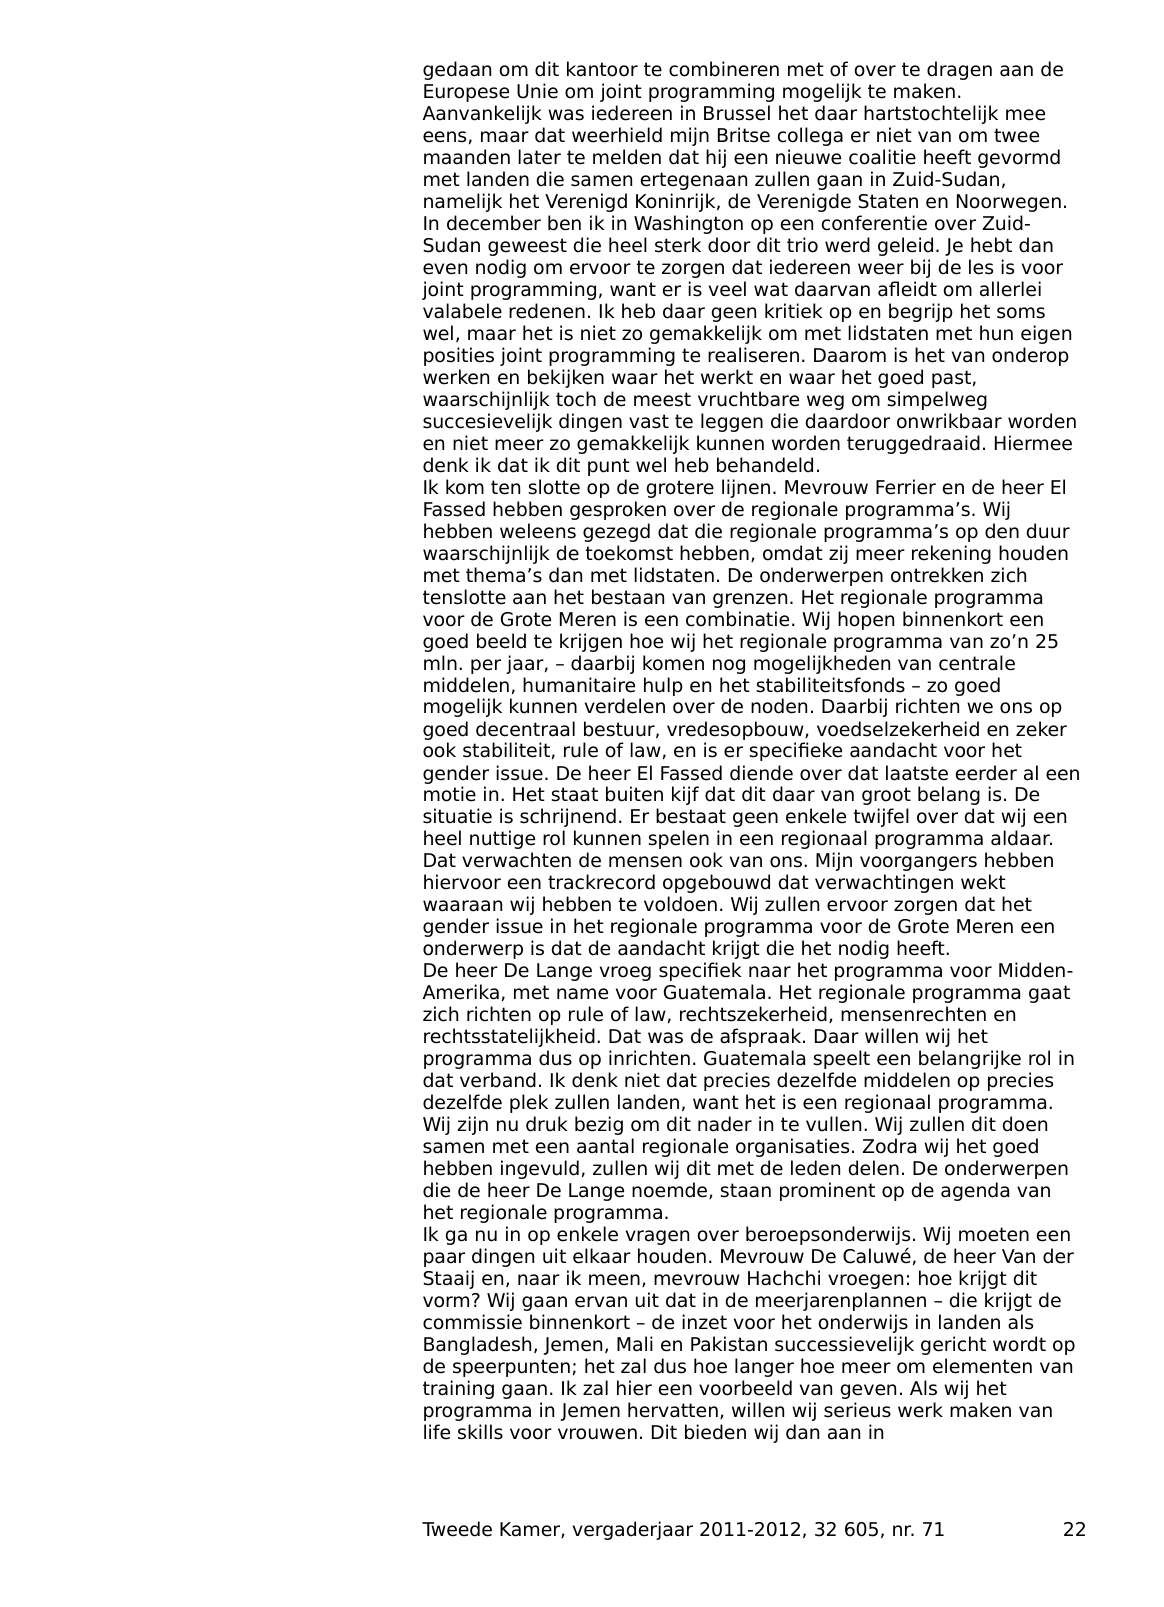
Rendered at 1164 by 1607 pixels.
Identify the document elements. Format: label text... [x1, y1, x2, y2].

text Ik kom ten slotte op de grotere lijnen. Mevrouw Ferrier en de heer El Fassed hebben gesproken over de regionale programma’s. Wij hebben weleens gezegd dat die regionale programma’s op den duur waarschijnlijk de toekomst hebben, omdat zij meer rekening houden met thema’s dan met lidstaten. De onderwerpen ontrekken zich tenslotte aan het bestaan van grenzen. Het regionale programma voor de Grote Meren is een combinatie. Wij hopen binnenkort een goed beeld te krijgen hoe wij het regionale programma van zo’n 25 mln. per jaar, – daarbij komen nog mogelijkheden van centrale middelen, humanitaire hulp en het stabiliteitsfonds – zo goed mogelijk kunnen verdelen over de noden. Daarbij richten we ons op goed decentraal bestuur, vredesopbouw, voedselzekerheid en zeker ook stabiliteit, rule of law, en is er specifieke aandacht voor het gender issue. De heer El Fassed diende over dat laatste eerder al een motie in. Het staat buiten kijf dat dit daar van groot belang is. De situatie is schrijnend. Er bestaat geen enkele twijfel over dat wij een heel nuttige rol kunnen spelen in een regionaal programma aldaar. Dat verwachten de mensen ook van ons. Mijn voorgangers hebben hiervoor een trackrecord opgebouwd dat verwachtingen wekt waaraan wij hebben te voldoen. Wij zullen ervoor zorgen dat het gender issue in het regionale programma voor de Grote Meren een onderwerp is dat de aandacht krijgt die het nodig heeft. [422, 477, 1087, 960]
text gedaan om dit kantoor te combineren met of over te dragen aan de Europese Unie om joint programming mogelijk te maken. Aanvankelijk was iedereen in Brussel het daar hartstochtelijk mee eens, maar dat weerhield mijn Britse collega er niet van om twee maanden later te melden dat hij een nieuwe coalitie heeft gevormd met landen die samen ertegenaan zullen gaan in Zuid-Sudan, namelijk het Verenigd Koninrijk, de Verenigde Staten en Noorwegen. In december ben ik in Washington op een conferentie over Zuid-Sudan geweest die heel sterk door dit trio werd geleid. Je hebt dan even nodig om ervoor te zorgen dat iedereen weer bij de les is voor joint programming, want er is veel wat daarvan afleidt om allerlei valabele redenen. Ik heb daar geen kritiek op en begrijp het soms wel, maar het is niet zo gemakkelijk om met lidstaten met hun eigen posities joint programming te realiseren. Daarom is het van onderop werken en bekijken waar het werkt en waar het goed past, waarschijnlijk toch de meest vruchtbare weg om simpelweg succesievelijk dingen vast te leggen die daardoor onwrikbaar worden en niet meer zo gemakkelijk kunnen worden teruggedraaid. Hiermee denk ik dat ik dit punt wel heb behandeld. [422, 59, 1087, 477]
text De heer De Lange vroeg specifiek naar het programma voor Midden-Amerika, met name voor Guatemala. Het regionale programma gaat zich richten op rule of law, rechtszekerheid, mensenrechten en rechtsstatelijkheid. Dat was de afspraak. Daar willen wij het programma dus op inrichten. Guatemala speelt een belangrijke rol in dat verband. Ik denk niet dat precies dezelfde middelen op precies dezelfde plek zullen landen, want het is een regionaal programma. Wij zijn nu druk bezig om dit nader in te vullen. Wij zullen dit doen samen met een aantal regionale organisaties. Zodra wij het goed hebben ingevuld, zullen wij dit met de leden delen. De onderwerpen die de heer De Lange noemde, staan prominent op de agenda van het regionale programma. [422, 960, 1087, 1224]
text Ik ga nu in op enkele vragen over beroepsonderwijs. Wij moeten een paar dingen uit elkaar houden. Mevrouw De Caluwé, de heer Van der Staaij en, naar ik meen, mevrouw Hachchi vroegen: hoe krijgt dit vorm? Wij gaan ervan uit dat in de meerjarenplannen – die krijgt de commissie binnenkort – de inzet voor het onderwijs in landen als Bangladesh, Jemen, Mali en Pakistan successievelijk gericht wordt op de speerpunten; het zal dus hoe langer hoe meer om elementen van training gaan. Ik zal hier een voorbeeld van geven. Als wij het programma in Jemen hervatten, willen wij serieus werk maken van life skills voor vrouwen. Dit bieden wij dan aan in [422, 1224, 1087, 1444]
